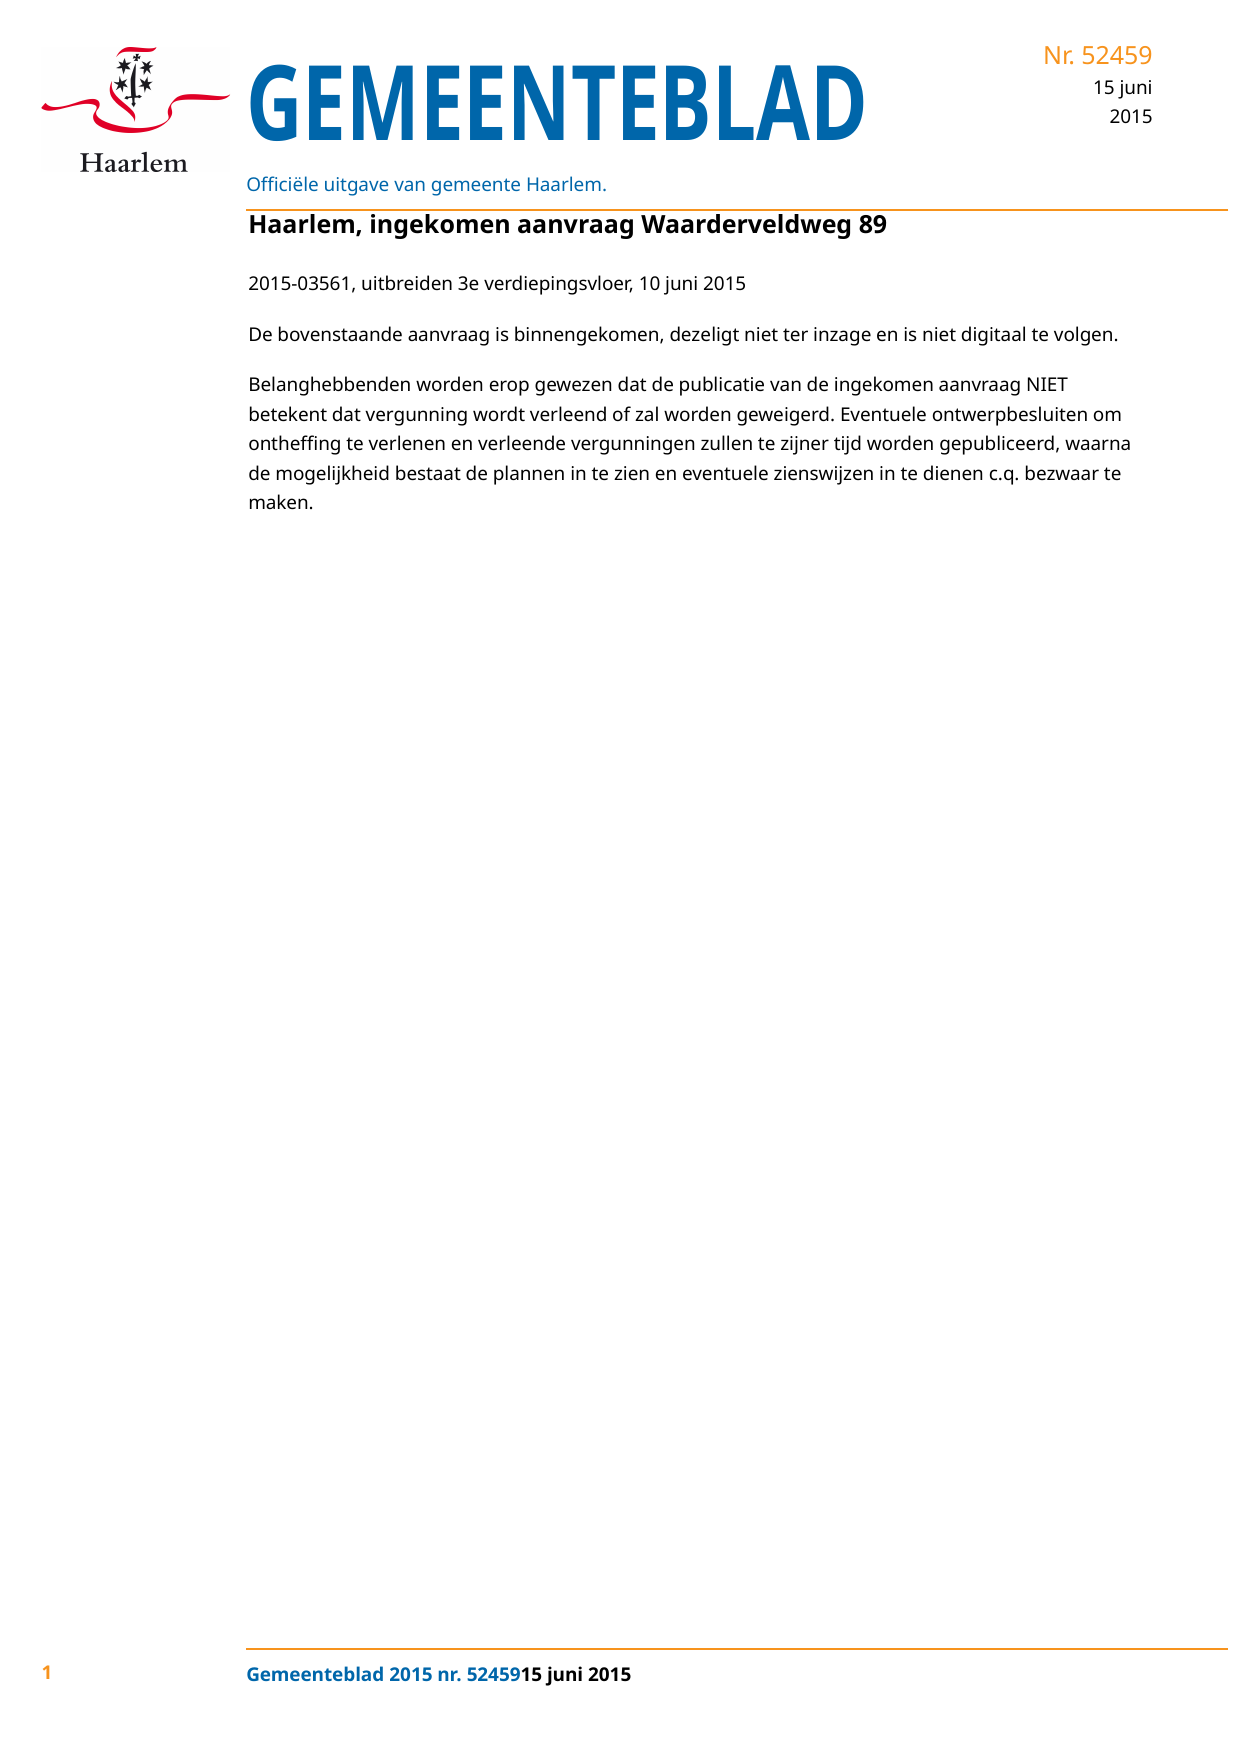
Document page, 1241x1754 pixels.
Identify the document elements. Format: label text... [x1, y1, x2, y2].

text De bovenstaande aanvraag is binnengekomen, dezeligt niet ter inzage en is niet digitaal te volgen. [248, 321, 1152, 346]
picture [41, 47, 231, 172]
text 2015-03561, uitbreiden 3e verdiepingsvloer, 10 juni 2015 [248, 270, 1152, 296]
text Belanghebbenden worden erop gewezen dat de publicatie van de ingekomen aanvraag NIET betekent dat vergunning wordt verleend of zal worden geweigerd. Eventuele ontwerpbesluiten om ontheffing te verlenen en verleende vergunningen zullen te zijner tijd worden gepubliceerd, waarna de mogelijkheid bestaat de plannen in te zien en eventuele zienswijzen in te dienen c.q. bezwaar te maken. [248, 371, 1152, 515]
text Haarlem, ingekomen aanvraag Waarderveldweg 89 [248, 211, 1152, 241]
